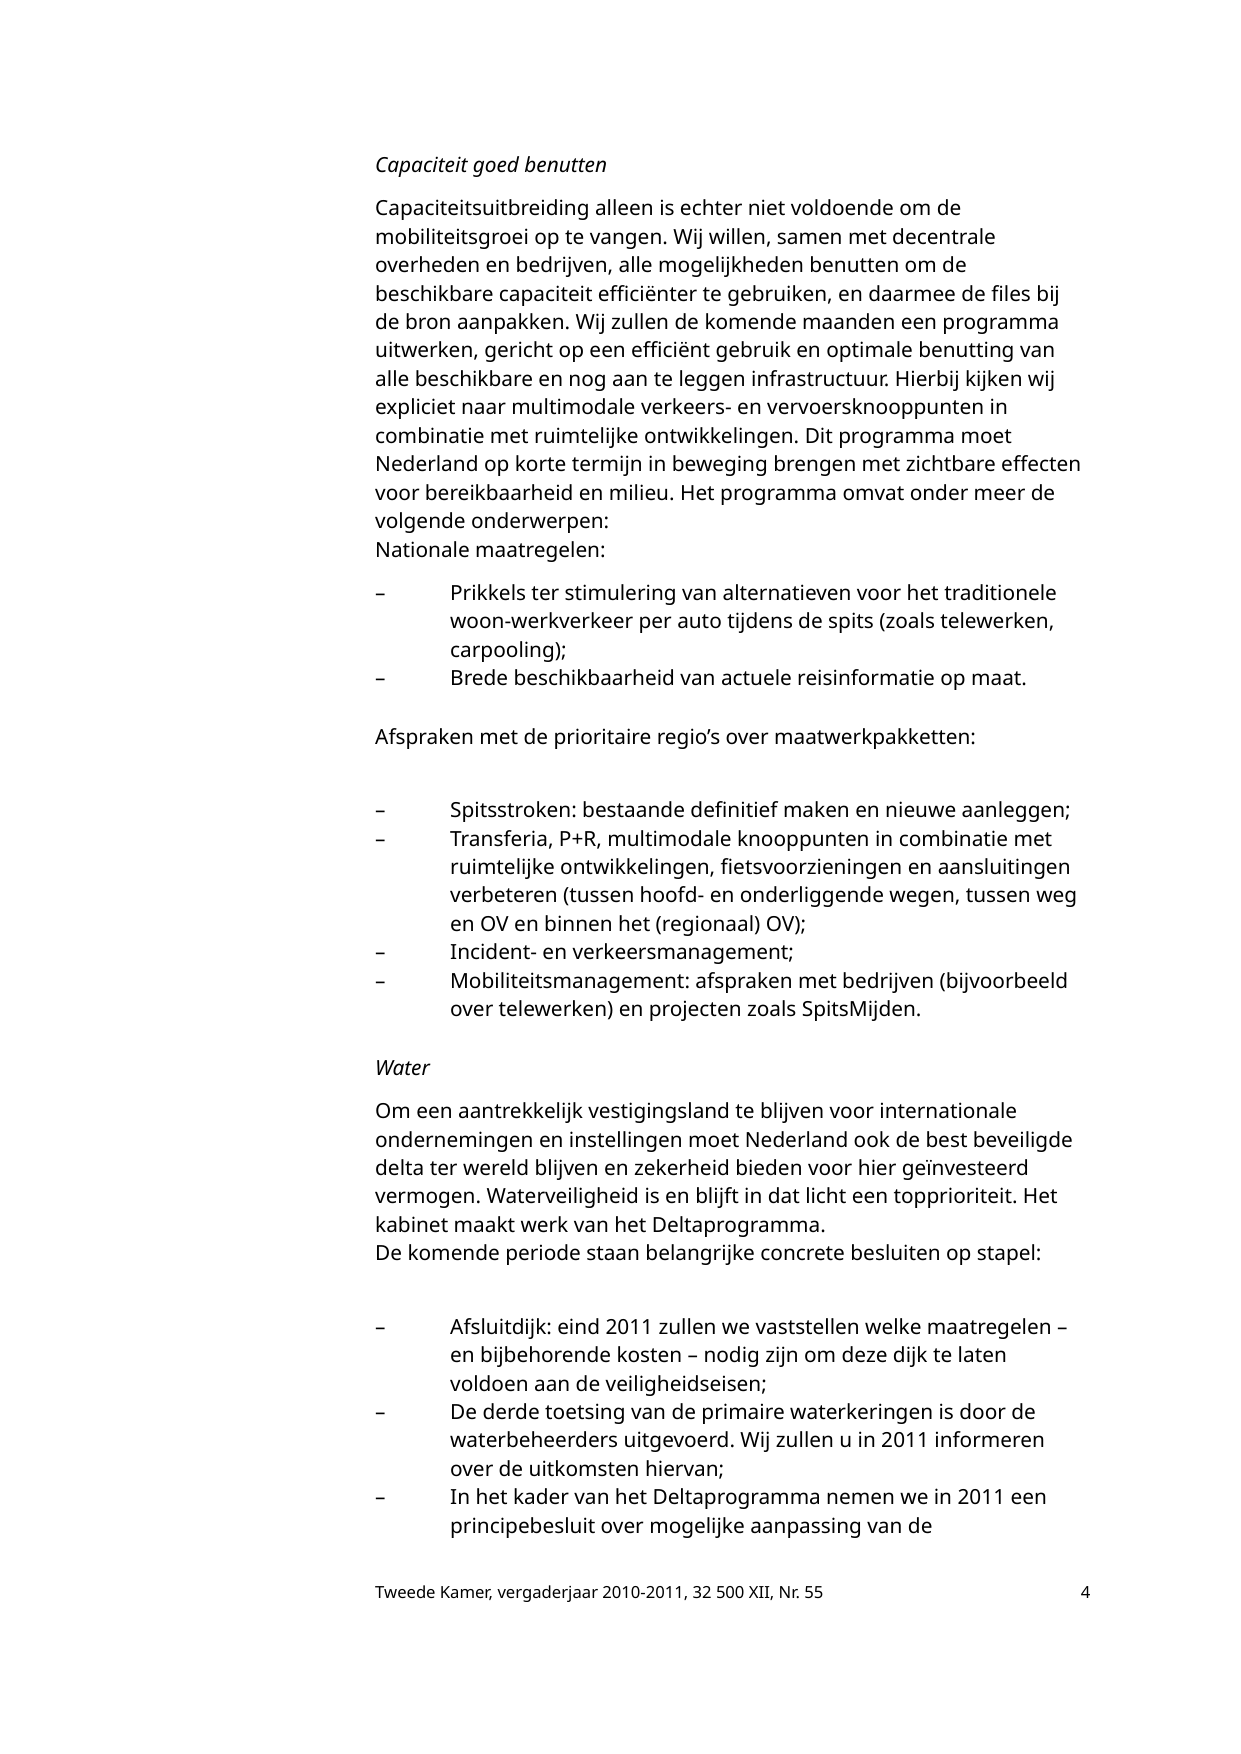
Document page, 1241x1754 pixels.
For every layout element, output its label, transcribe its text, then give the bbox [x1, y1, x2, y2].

list Afsluitdijk: eind 2011 zullen we vaststellen welke maatregelen – en bijbehorende kosten – nodig zijn om deze dijk te laten voldoen aan de veiligheidseisen; [375, 1312, 1090, 1397]
list In het kader van het Deltaprogramma nemen we in 2011 een principebesluit over mogelijke aanpassing van de [375, 1482, 1090, 1539]
text Om een aantrekkelijk vestigingsland te blijven voor internationale ondernemingen en instellingen moet Nederland ook de best beveiligde delta ter wereld blijven en zekerheid bieden voor hier geïnvesteerd vermogen. Waterveiligheid is en blijft in dat licht een topprioriteit. Het kabinet maakt werk van het Deltaprogramma. [375, 1096, 1090, 1238]
list De derde toetsing van de primaire waterkeringen is door de waterbeheerders uitgevoerd. Wij zullen u in 2011 informeren over de uitkomsten hiervan; [375, 1397, 1090, 1482]
text Afspraken met de prioritaire regio’s over maatwerkpakketten: [375, 722, 1090, 750]
list Brede beschikbaarheid van actuele reisinformatie op maat. [375, 663, 1090, 692]
text Capaciteit goed benutten [375, 150, 1090, 178]
text Water [375, 1053, 1090, 1081]
list Prikkels ter stimulering van alternatieven voor het traditionele woon-werkverkeer per auto tijdens de spits (zoals telewerken, carpooling); [375, 578, 1090, 663]
list Spitsstroken: bestaande definitief maken en nieuwe aanleggen; [375, 795, 1090, 824]
list Mobiliteitsmanagement: afspraken met bedrijven (bijvoorbeeld over telewerken) en projecten zoals SpitsMijden. [375, 966, 1090, 1023]
list Incident- en verkeersmanagement; [375, 937, 1090, 966]
list Transferia, P+R, multimodale knooppunten in combinatie met ruimtelijke ontwikkelingen, fietsvoorzieningen en aansluitingen verbeteren (tussen hoofd- en onderliggende wegen, tussen weg en OV en binnen het (regionaal) OV); [375, 824, 1090, 937]
text Capaciteitsuitbreiding alleen is echter niet voldoende om de mobiliteitsgroei op te vangen. Wij willen, samen met decentrale overheden en bedrijven, alle mogelijkheden benutten om de beschikbare capaciteit efficiënter te gebruiken, en daarmee de files bij de bron aanpakken. Wij zullen de komende maanden een programma uitwerken, gericht op een efficiënt gebruik en optimale benutting van alle beschikbare en nog aan te leggen infrastructuur. Hierbij kijken wij expliciet naar multimodale verkeers- en vervoersknooppunten in combinatie met ruimtelijke ontwikkelingen. Dit programma moet Nederland op korte termijn in beweging brengen met zichtbare effecten voor bereikbaarheid en milieu. Het programma omvat onder meer de volgende onderwerpen: [375, 193, 1090, 535]
text De komende periode staan belangrijke concrete besluiten op stapel: [375, 1238, 1090, 1267]
text Nationale maatregelen: [375, 535, 1090, 563]
